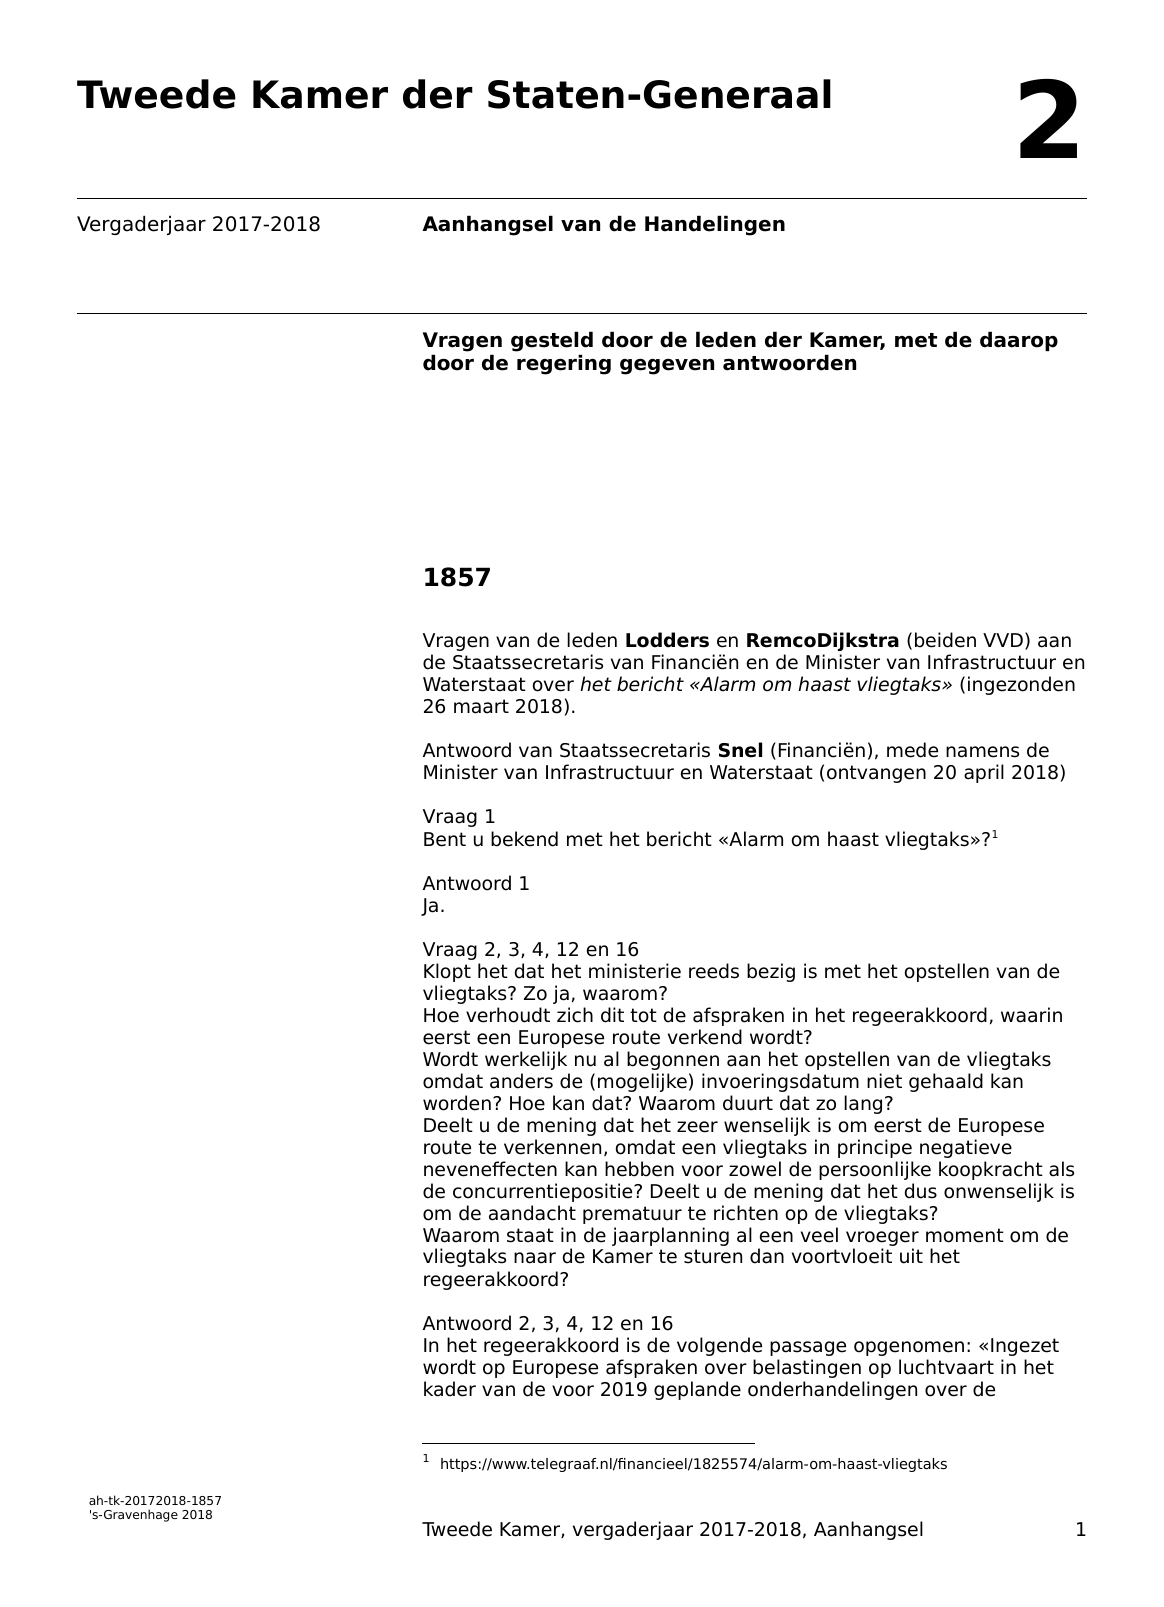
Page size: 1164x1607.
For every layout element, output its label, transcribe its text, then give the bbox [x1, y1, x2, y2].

text Antwoord van Staatssecretaris Snel (Financiën), mede namens de Minister van Infrastructuur en Waterstaat (ontvangen 20 april 2018) [422, 740, 1087, 784]
table_cell Vergaderjaar 2017-2018 [77, 199, 422, 313]
text Vraag 1 [422, 806, 1087, 828]
text Vragen van de leden Lodders en RemcoDijkstra (beiden VVD) aan de Staatssecretaris van Financiën en de Minister van Infrastructuur en Waterstaat over het bericht «Alarm om haast vliegtaks» (ingezonden 26 maart 2018). [422, 630, 1087, 718]
text https://www.telegraaf.nl/financieel/1825574/alarm-om-haast-vliegtaks [422, 1452, 1087, 1474]
text Ja. [422, 894, 1087, 917]
text 1857 [422, 563, 1087, 592]
table_header Tweede Kamer der Staten-Generaal [77, 59, 886, 198]
table_cell [77, 314, 422, 375]
text Wordt werkelijk nu al begonnen aan het opstellen van de vliegtaks omdat anders de (mogelijke) invoeringsdatum niet gehaald kan worden? Hoe kan dat? Waarom duurt dat zo lang? [422, 1049, 1087, 1114]
text Hoe verhoudt zich dit tot de afspraken in het regeerakkoord, waarin eerst een Europese route verkend wordt? [422, 1005, 1087, 1049]
text Klopt het dat het ministerie reeds bezig is met het opstellen van de vliegtaks? Zo ja, waarom? [422, 961, 1087, 1005]
text In het regeerakkoord is de volgende passage opgenomen: «Ingezet wordt op Europese afspraken over belastingen op luchtvaart in het kader van de voor 2019 geplande onderhandelingen over de [422, 1334, 1087, 1401]
text Vraag 2, 3, 4, 12 en 16 [422, 939, 1087, 961]
text ah-tk-20172018-1857 [88, 1494, 323, 1508]
text Waarom staat in de jaarplanning al een veel vroeger moment om de vliegtaks naar de Kamer te sturen dan voortvloeit uit het regeerakkoord? [422, 1224, 1087, 1290]
text 's-Gravenhage 2018 [88, 1508, 323, 1522]
table_header 2 [886, 59, 1087, 198]
text Bent u bekend met het bericht «Alarm om haast vliegtaks»? [422, 828, 1087, 850]
text Antwoord 1 [422, 873, 1087, 894]
text Deelt u de mening dat het zeer wenselijk is om eerst de Europese route te verkennen, omdat een vliegtaks in principe negatieve neveneffecten kan hebben voor zowel de persoonlijke koopkracht als de concurrentiepositie? Deelt u de mening dat het dus onwenselijk is om de aandacht prematuur te richten op de vliegtaks? [422, 1114, 1087, 1224]
text Antwoord 2, 3, 4, 12 en 16 [422, 1313, 1087, 1334]
table_cell Aanhangsel van de Handelingen [422, 199, 1087, 313]
table_cell Vragen gesteld door de leden der Kamer, met de daarop door de regering gegeven antwoorden [422, 314, 1087, 375]
